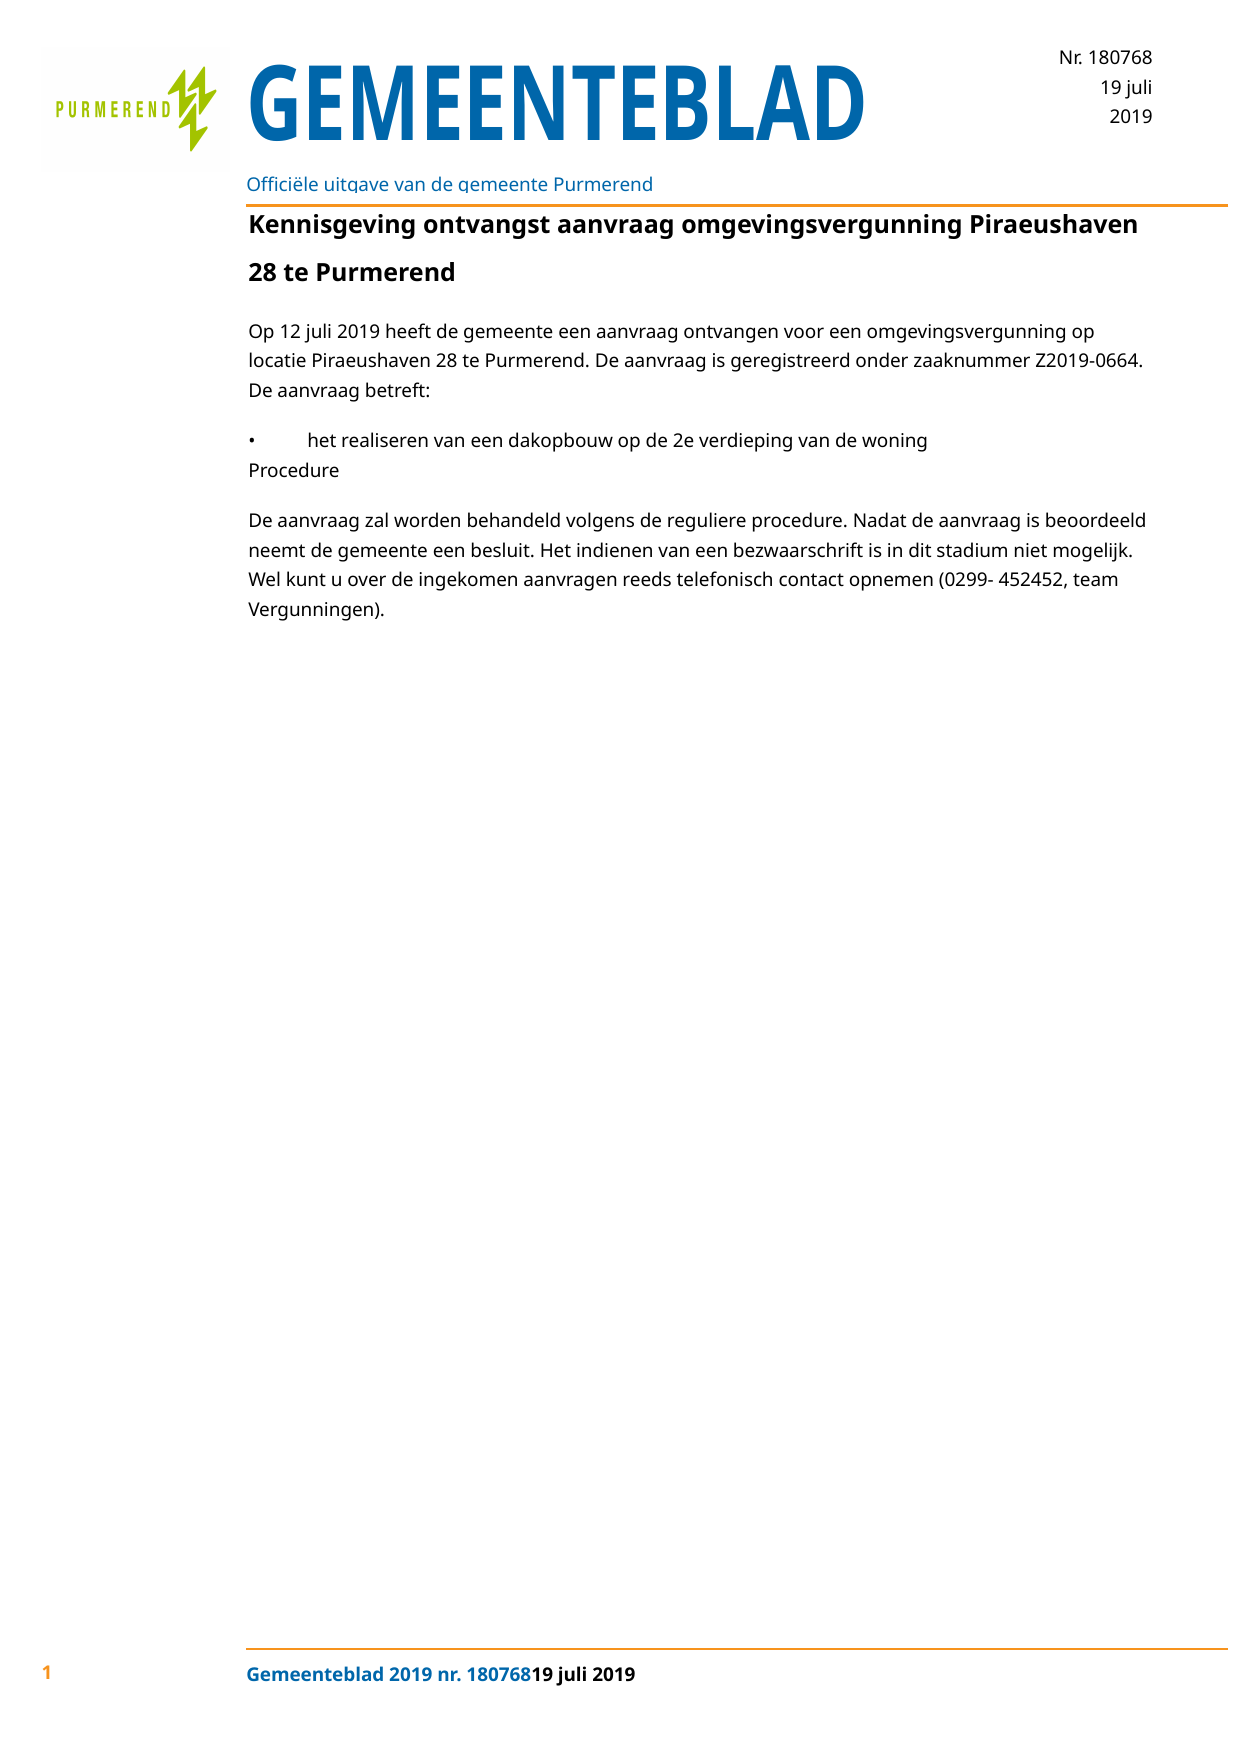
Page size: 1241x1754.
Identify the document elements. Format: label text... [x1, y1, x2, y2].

text Op 12 juli 2019 heeft de gemeente een aanvraag ontvangen voor een omgevingsvergunning op locatie Piraeushaven 28 te Purmerend. De aanvraag is geregistreerd onder zaaknummer Z2019-0664. De aanvraag betreft: [248, 318, 1152, 403]
picture [41, 47, 231, 172]
text De aanvraag zal worden behandeld volgens de reguliere procedure. Nadat de aanvraag is beoordeeld neemt de gemeente een besluit. Het indienen van een bezwaarschrift is in dit stadium niet mogelijk. Wel kunt u over de ingekomen aanvragen reeds telefonisch contact opnemen (0299- 452452, team Vergunningen). [248, 507, 1152, 622]
text Kennisgeving ontvangst aanvraag omgevingsvergunning Piraeushaven 28 te Purmerend [248, 207, 1152, 288]
text Procedure [248, 457, 1152, 483]
list het realiseren van een dakopbouw op de 2e verdieping van de woning [248, 427, 1152, 453]
